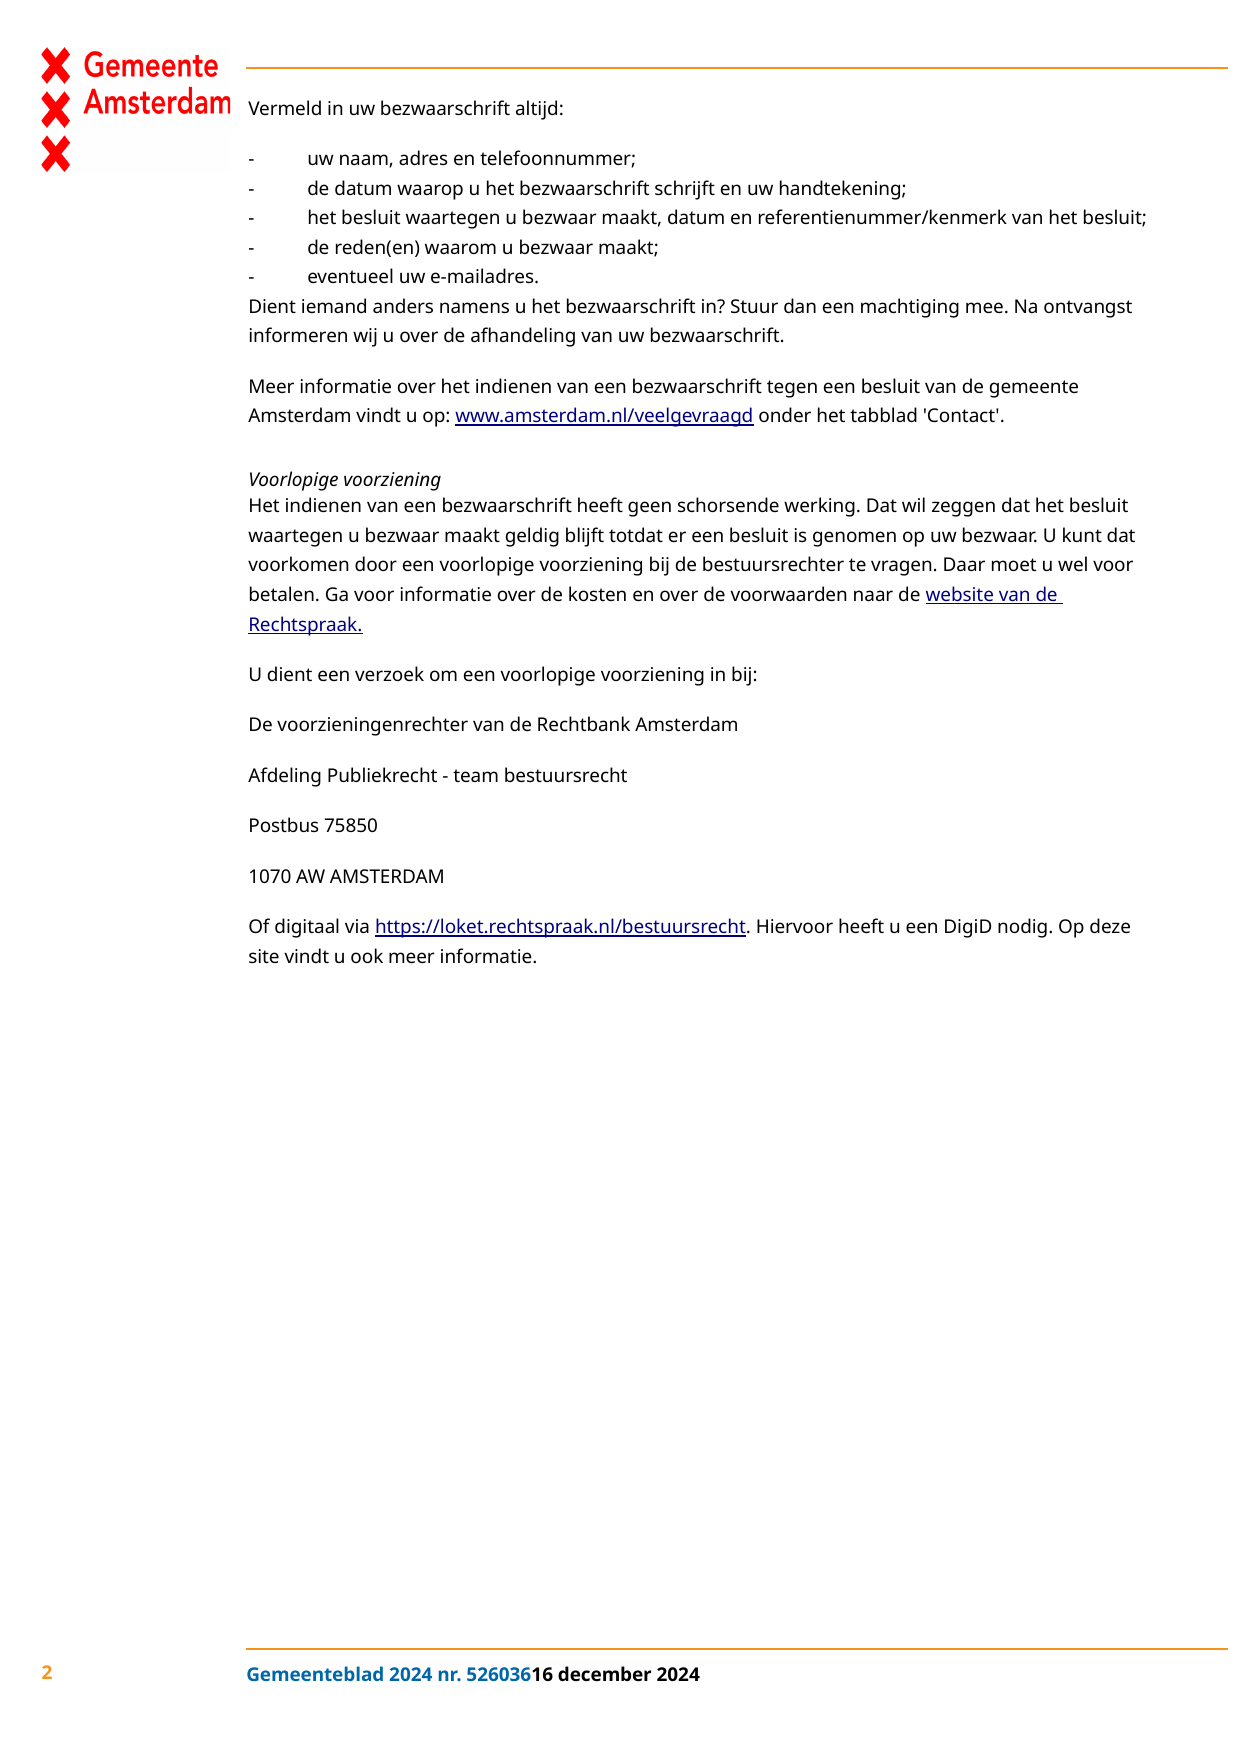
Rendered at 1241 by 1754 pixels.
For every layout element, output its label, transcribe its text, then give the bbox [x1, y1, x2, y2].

text Voorlopige voorziening [248, 467, 1152, 492]
list eventueel uw e-mailadres. [248, 263, 1152, 289]
text Afdeling Publiekrecht - team bestuursrecht [248, 762, 1152, 788]
text De voorzieningenrechter van de Rechtbank Amsterdam [248, 712, 1152, 737]
text Of digitaal via https://loket.rechtspraak.nl/bestuursrecht. Hiervoor heeft u een DigiD nodig. Op deze site vindt u ook meer informatie. [248, 913, 1152, 968]
list uw naam, adres en telefoonnummer; [248, 145, 1152, 171]
text 1070 AW AMSTERDAM [248, 863, 1152, 888]
text Vermeld in uw bezwaarschrift altijd: [248, 95, 1152, 121]
text Het indienen van een bezwaarschrift heeft geen schorsende werking. Dat wil zeggen dat het besluit waartegen u bezwaar maakt geldig blijft totdat er een besluit is genomen op uw bezwaar. U kunt dat voorkomen door een voorlopige voorziening bij de bestuursrechter te vragen. Daar moet u wel voor betalen. Ga voor informatie over de kosten en over de voorwaarden naar de website van de Rechtspraak. [248, 492, 1152, 636]
text Dient iemand anders namens u het bezwaarschrift in? Stuur dan een machtiging mee. Na ontvangst informeren wij u over de afhandeling van uw bezwaarschrift. [248, 293, 1152, 348]
list de reden(en) waarom u bezwaar maakt; [248, 234, 1152, 260]
picture [41, 47, 231, 172]
text U dient een verzoek om een voorlopige voorziening in bij: [248, 661, 1152, 687]
list de datum waarop u het bezwaarschrift schrijft en uw handtekening; [248, 175, 1152, 201]
text Postbus 75850 [248, 812, 1152, 838]
list het besluit waartegen u bezwaar maakt, datum en referentienummer/kenmerk van het besluit; [248, 204, 1152, 230]
text Meer informatie over het indienen van een bezwaarschrift tegen een besluit van de gemeente Amsterdam vindt u op: www.amsterdam.nl/veelgevraagd onder het tabblad 'Contact'. [248, 373, 1152, 428]
